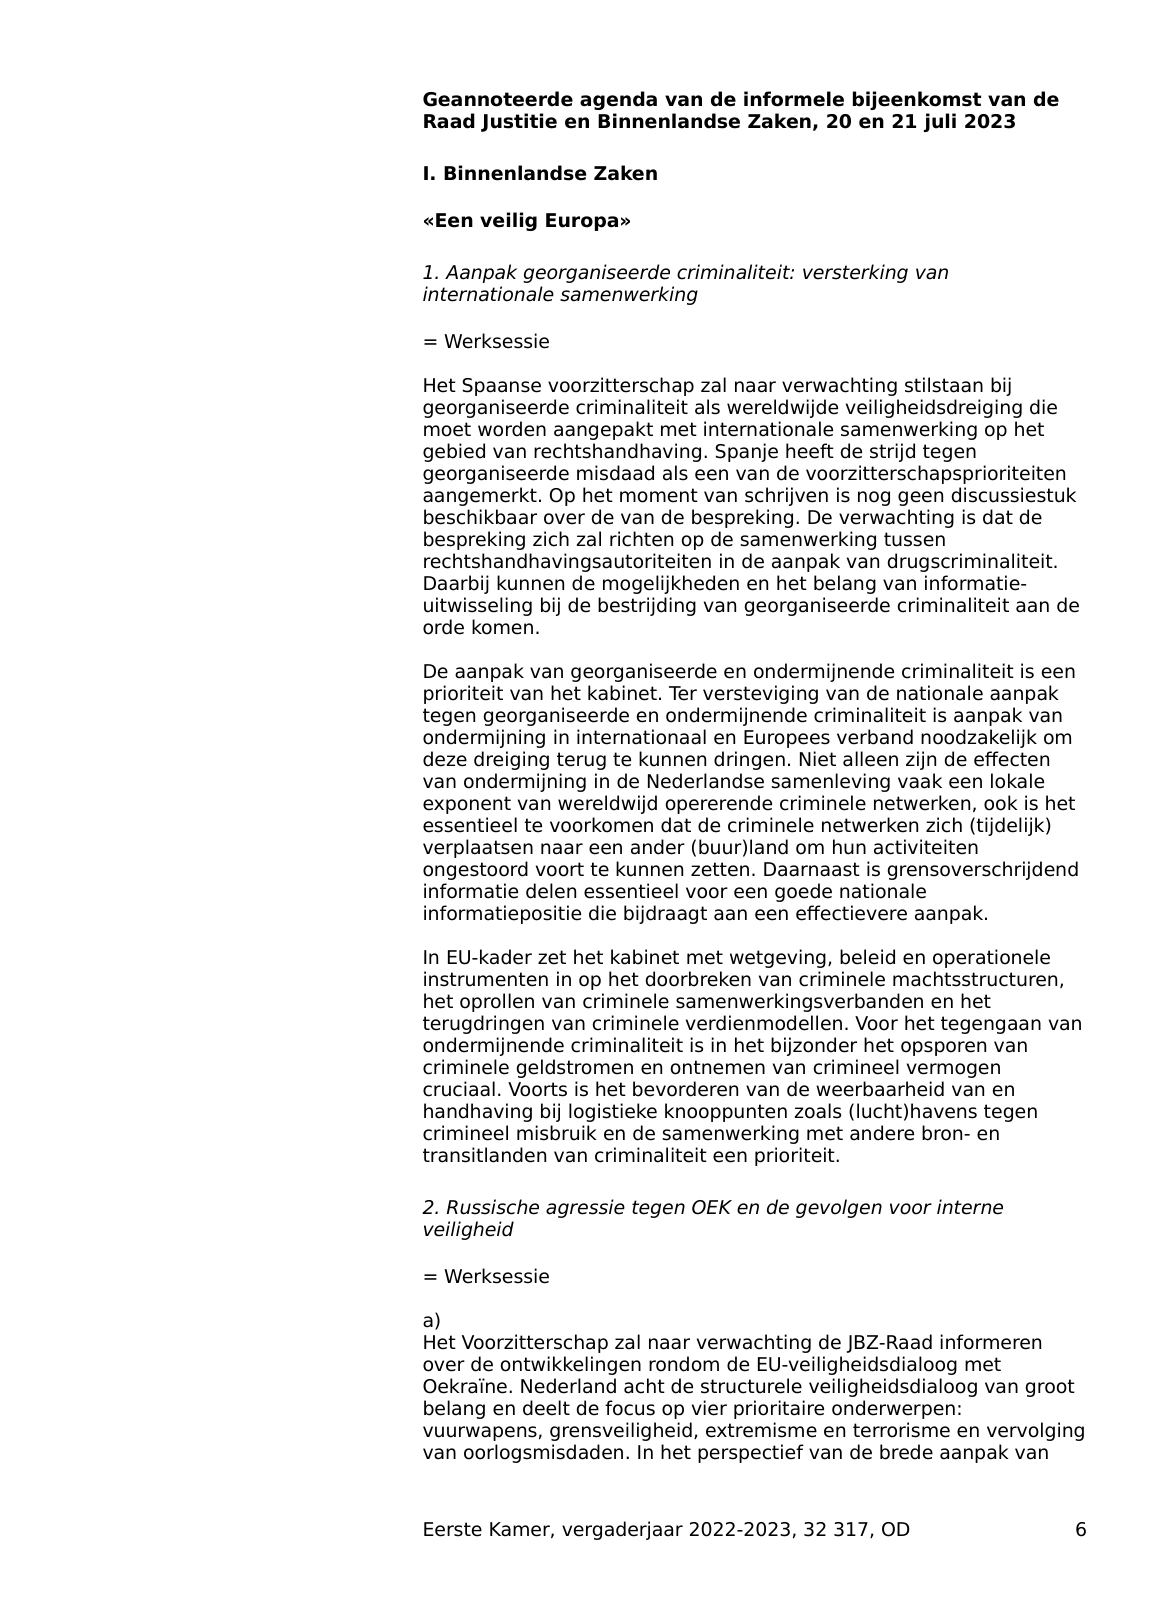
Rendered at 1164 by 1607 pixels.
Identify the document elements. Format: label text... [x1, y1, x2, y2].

subtitle I. Binnenlandse Zaken [422, 163, 1087, 185]
subtitle «Een veilig Europa» [422, 210, 1087, 232]
text Het Voorzitterschap zal naar verwachting de JBZ-Raad informeren over de ontwikkelingen rondom de EU-veiligheidsdialoog met Oekraïne. Nederland acht de structurele veiligheidsdialoog van groot belang en deelt de focus op vier prioritaire onderwerpen: vuurwapens, grensveiligheid, extremisme en terrorisme en vervolging van oorlogsmisdaden. In het perspectief van de brede aanpak van [422, 1332, 1087, 1464]
text De aanpak van georganiseerde en ondermijnende criminaliteit is een prioriteit van het kabinet. Ter versteviging van de nationale aanpak tegen georganiseerde en ondermijnende criminaliteit is aanpak van ondermijning in internationaal en Europees verband noodzakelijk om deze dreiging terug te kunnen dringen. Niet alleen zijn de effecten van ondermijning in de Nederlandse samenleving vaak een lokale exponent van wereldwijd opererende criminele netwerken, ook is het essentieel te voorkomen dat de criminele netwerken zich (tijdelijk) verplaatsen naar een ander (buur)land om hun activiteiten ongestoord voort te kunnen zetten. Daarnaast is grensoverschrijdend informatie delen essentieel voor een goede nationale informatiepositie die bijdraagt aan een effectievere aanpak. [422, 661, 1087, 925]
text = Werksessie [422, 1266, 1087, 1288]
subtitle 1. Aanpak georganiseerde criminaliteit: versterking van internationale samenwerking [422, 262, 1087, 306]
subtitle Geannoteerde agenda van de informele bijeenkomst van de Raad Justitie en Binnenlandse Zaken, 20 en 21 juli 2023 [422, 89, 1087, 133]
text In EU-kader zet het kabinet met wetgeving, beleid en operationele instrumenten in op het doorbreken van criminele machtsstructuren, het oprollen van criminele samenwerkingsverbanden en het terugdringen van criminele verdienmodellen. Voor het tegengaan van ondermijnende criminaliteit is in het bijzonder het opsporen van criminele geldstromen en ontnemen van crimineel vermogen cruciaal. Voorts is het bevorderen van de weerbaarheid van en handhaving bij logistieke knooppunten zoals (lucht)havens tegen crimineel misbruik en de samenwerking met andere bron- en transitlanden van criminaliteit een prioriteit. [422, 947, 1087, 1167]
subtitle 2. Russische agressie tegen OEK en de gevolgen voor interne veiligheid [422, 1197, 1087, 1241]
text Het Spaanse voorzitterschap zal naar verwachting stilstaan bij georganiseerde criminaliteit als wereldwijde veiligheidsdreiging die moet worden aangepakt met internationale samenwerking op het gebied van rechtshandhaving. Spanje heeft de strijd tegen georganiseerde misdaad als een van de voorzitterschapsprioriteiten aangemerkt. Op het moment van schrijven is nog geen discussiestuk beschikbaar over de van de bespreking. De verwachting is dat de bespreking zich zal richten op de samenwerking tussen rechtshandhavingsautoriteiten in de aanpak van drugscriminaliteit. Daarbij kunnen de mogelijkheden en het belang van informatie-uitwisseling bij de bestrijding van georganiseerde criminaliteit aan de orde komen. [422, 375, 1087, 639]
text a) [422, 1310, 1087, 1332]
text = Werksessie [422, 331, 1087, 353]
